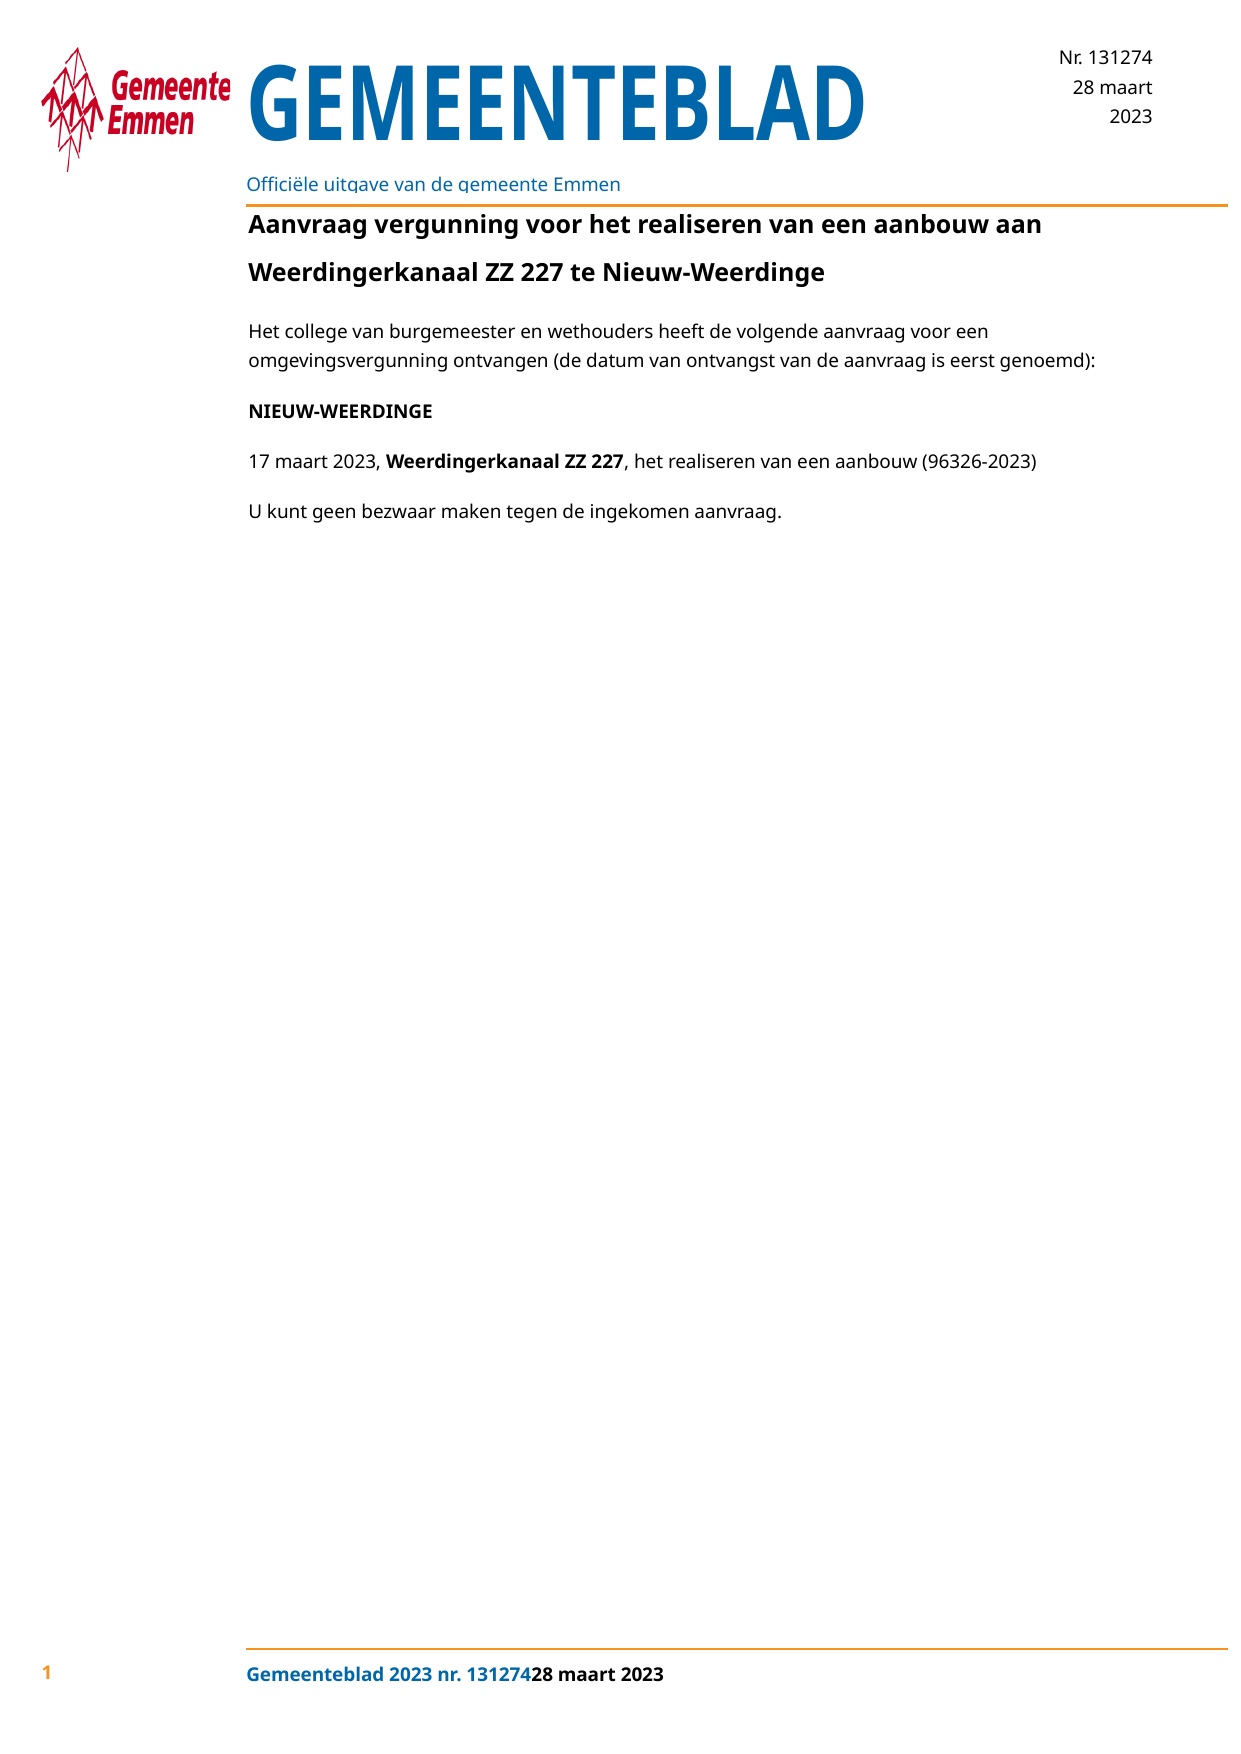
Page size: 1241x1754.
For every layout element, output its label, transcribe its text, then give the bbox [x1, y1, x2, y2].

picture [41, 47, 231, 172]
text Aanvraag vergunning voor het realiseren van een aanbouw aan Weerdingerkanaal ZZ 227 te Nieuw-Weerdinge [248, 207, 1152, 288]
text 17 maart 2023, Weerdingerkanaal ZZ 227, het realiseren van een aanbouw (96326-2023) [248, 448, 1152, 474]
text U kunt geen bezwaar maken tegen de ingekomen aanvraag. [248, 499, 1152, 524]
text Het college van burgemeester en wethouders heeft de volgende aanvraag voor een omgevingsvergunning ontvangen (de datum van ontvangst van de aanvraag is eerst genoemd): [248, 318, 1152, 373]
text NIEUW-WEERDINGE [248, 398, 1152, 424]
